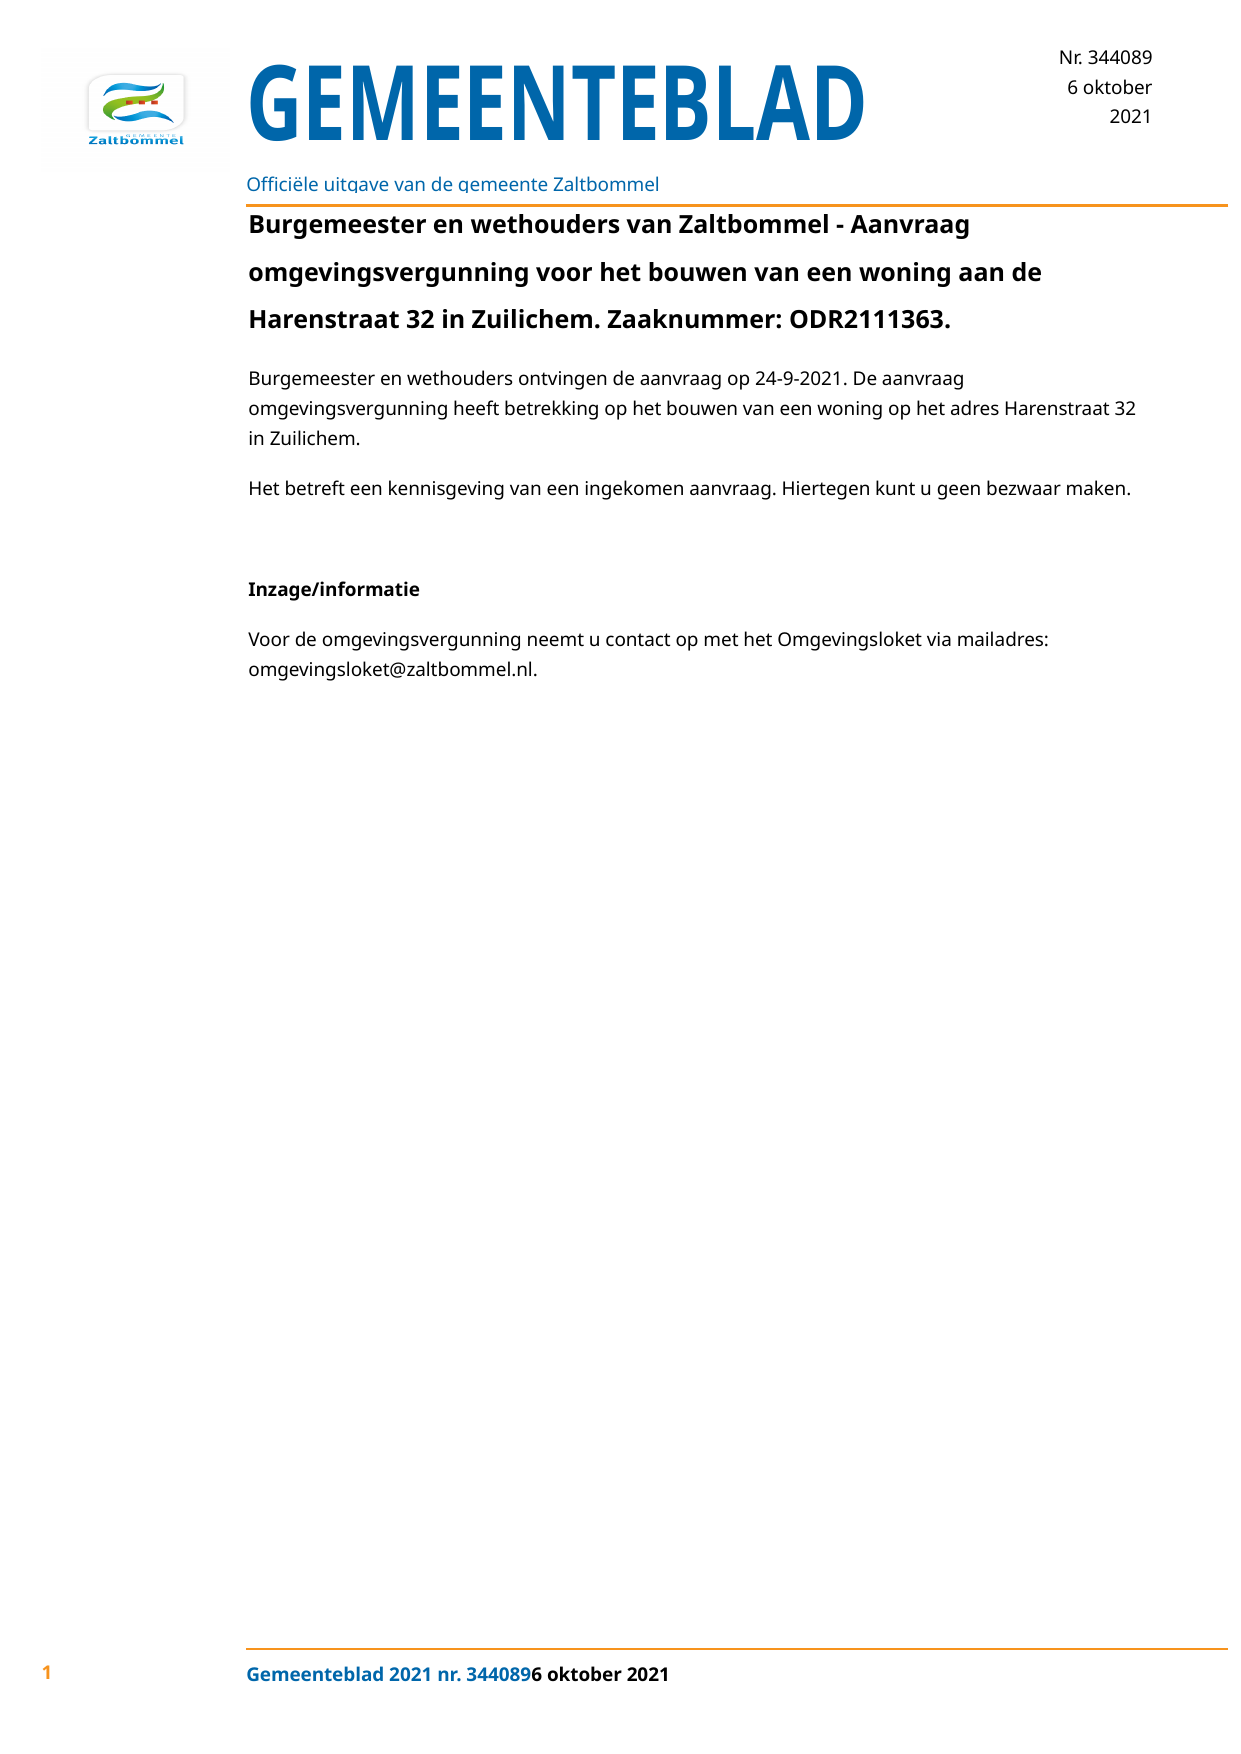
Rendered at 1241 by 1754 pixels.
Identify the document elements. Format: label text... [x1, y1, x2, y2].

text Inzage/informatie [248, 576, 1152, 602]
text Voor de omgevingsvergunning neemt u contact op met het Omgevingsloket via mailadres: omgevingsloket@zaltbommel.nl. [248, 626, 1152, 682]
text Het betreft een kennisgeving van een ingekomen aanvraag. Hiertegen kunt u geen bezwaar maken. [248, 475, 1152, 501]
text Burgemeester en wethouders ontvingen de aanvraag op 24-9-2021. De aanvraag omgevingsvergunning heeft betrekking op het bouwen van een woning op het adres Harenstraat 32 in Zuilichem. [248, 366, 1152, 450]
text Burgemeester en wethouders van Zaltbommel - Aanvraag omgevingsvergunning voor het bouwen van een woning aan de Harenstraat 32 in Zuilichem. Zaaknummer: ODR2111363. [248, 207, 1152, 336]
picture [41, 47, 231, 172]
